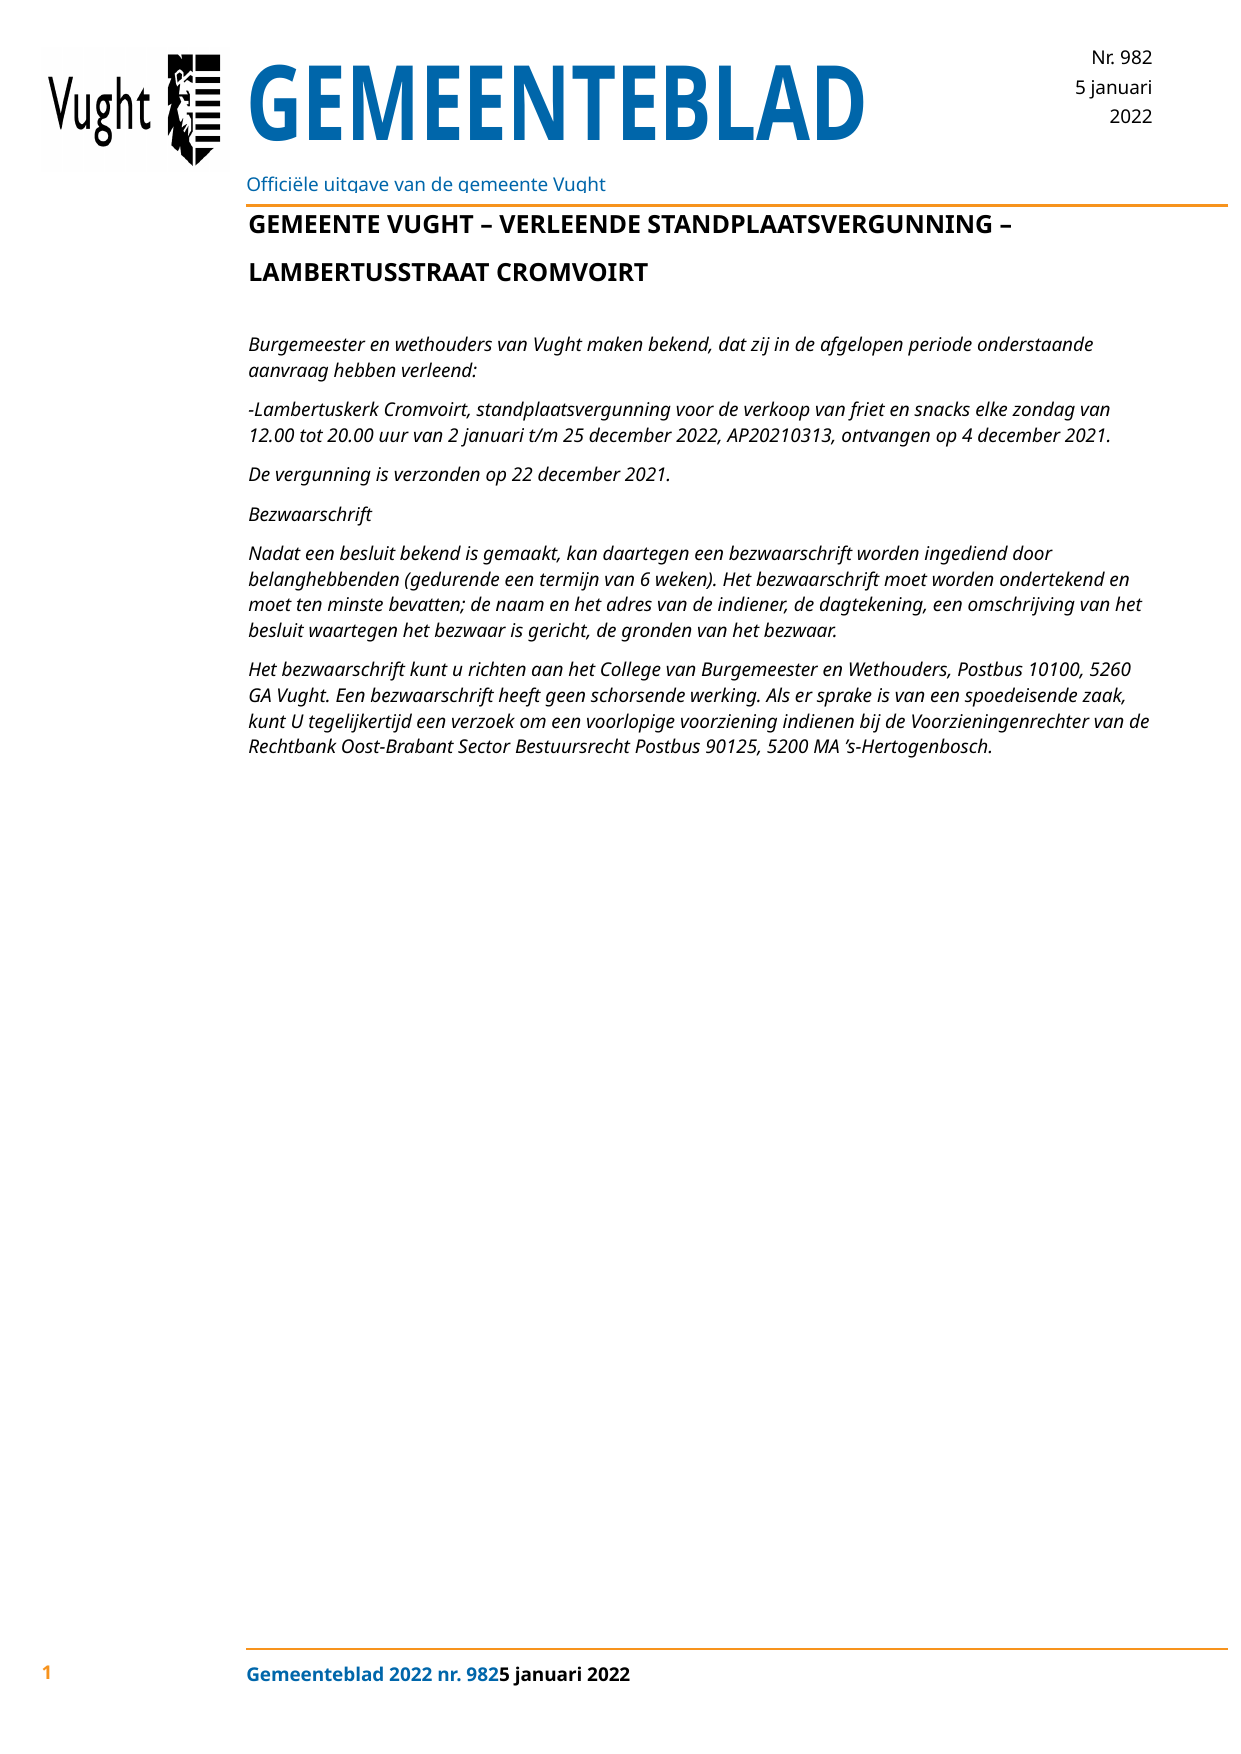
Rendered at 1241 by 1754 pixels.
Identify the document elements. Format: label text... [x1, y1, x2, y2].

picture [41, 47, 231, 172]
text -Lambertuskerk Cromvoirt, standplaatsvergunning voor de verkoop van friet en snacks elke zondag van 12.00 tot 20.00 uur van 2 januari t/m 25 december 2022, AP20210313, ontvangen op 4 december 2021. [248, 396, 1152, 448]
text Burgemeester en wethouders van Vught maken bekend, dat zij in de afgelopen periode onderstaande aanvraag hebben verleend: [248, 331, 1152, 383]
text De vergunning is verzonden op 22 december 2021. [248, 461, 1152, 487]
text Bezwaarschrift [248, 501, 1152, 526]
text GEMEENTE VUGHT – VERLEENDE STANDPLAATSVERGUNNING – LAMBERTUSSTRAAT CROMVOIRT [248, 207, 1152, 288]
text Nadat een besluit bekend is gemaakt, kan daartegen een bezwaarschrift worden ingediend door belanghebbenden (gedurende een termijn van 6 weken). Het bezwaarschrift moet worden ondertekend en moet ten minste bevatten; de naam en het adres van de indiener, de dagtekening, een omschrijving van het besluit waartegen het bezwaar is gericht, de gronden van het bezwaar. [248, 540, 1152, 643]
text Het bezwaarschrift kunt u richten aan het College van Burgemeester en Wethouders, Postbus 10100, 5260 GA Vught. Een bezwaarschrift heeft geen schorsende werking. Als er sprake is van een spoedeisende zaak, kunt U tegelijkertijd een verzoek om een voorlopige voorziening indienen bij de Voorzieningenrechter van de Rechtbank Oost-Brabant Sector Bestuursrecht Postbus 90125, 5200 MA ’s-Hertogenbosch. [248, 656, 1152, 759]
